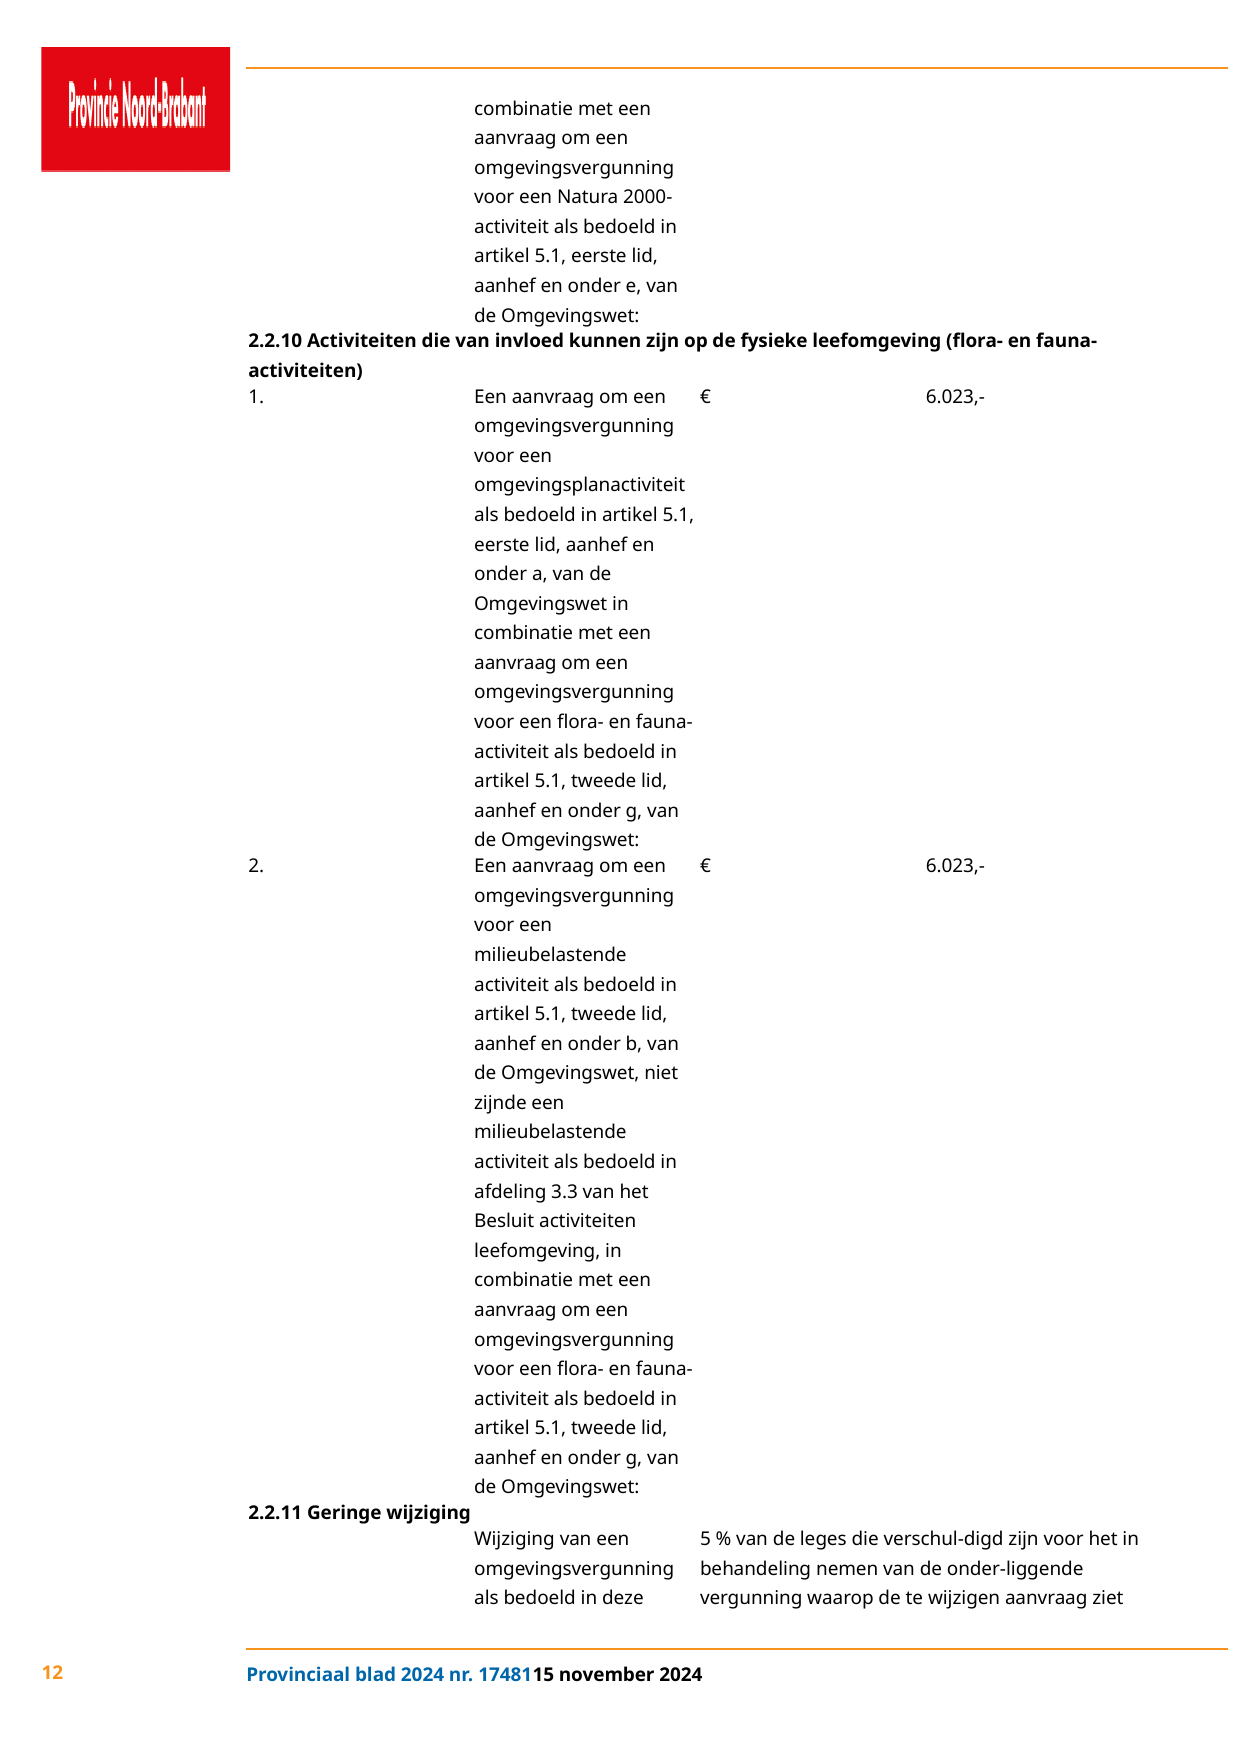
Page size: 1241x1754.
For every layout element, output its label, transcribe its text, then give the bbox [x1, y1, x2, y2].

table_cell 6.023,- [926, 383, 1152, 852]
table_cell 1. [248, 383, 474, 852]
table_cell [926, 95, 1152, 328]
table_cell combinatie met een aanvraag om een omgevingsvergunning voor een Natura 2000-activiteit als bedoeld in artikel 5.1, eerste lid, aanhef en onder e, van de Omgevingswet: [474, 95, 700, 328]
table_cell 6.023,- [926, 853, 1152, 1499]
table_cell [248, 1525, 474, 1610]
table_cell [248, 95, 474, 328]
table_cell Wijziging van een omgevingsvergunning als bedoeld in deze [474, 1525, 700, 1610]
table_cell 5 % van de leges die verschul-digd zijn voor het in behandeling nemen van de onder-liggende vergunning waarop de te wijzigen aanvraag ziet [700, 1525, 1152, 1610]
table_cell Een aanvraag om een omgevingsvergunning voor een omgevingsplanactiviteit als bedoeld in artikel 5.1, eerste lid, aanhef en onder a, van de Omgevingswet in combinatie met een aanvraag om een omgevingsvergunning voor een flora- en fauna-activiteit als bedoeld in artikel 5.1, tweede lid, aanhef en onder g, van de Omgevingswet: [474, 383, 700, 852]
table_cell 2.2.10 Activiteiten die van invloed kunnen zijn op de fysieke leefomgeving (flora- en fauna-activiteiten) [248, 328, 1152, 383]
table_cell Een aanvraag om een omgevingsvergunning voor een milieubelastende activiteit als bedoeld in artikel 5.1, tweede lid, aanhef en onder b, van de Omgevingswet, niet zijnde een milieubelastende activiteit als bedoeld in afdeling 3.3 van het Besluit activiteiten leefomgeving, in combinatie met een aanvraag om een omgevingsvergunning voor een flora- en fauna-activiteit als bedoeld in artikel 5.1, tweede lid, aanhef en onder g, van de Omgevingswet: [474, 853, 700, 1499]
table_cell 2. [248, 853, 474, 1499]
picture [41, 47, 231, 172]
table_cell [700, 95, 926, 328]
table_cell € [700, 383, 926, 852]
table_cell 2.2.11 Geringe wijziging [248, 1499, 1152, 1525]
table_cell € [700, 853, 926, 1499]
